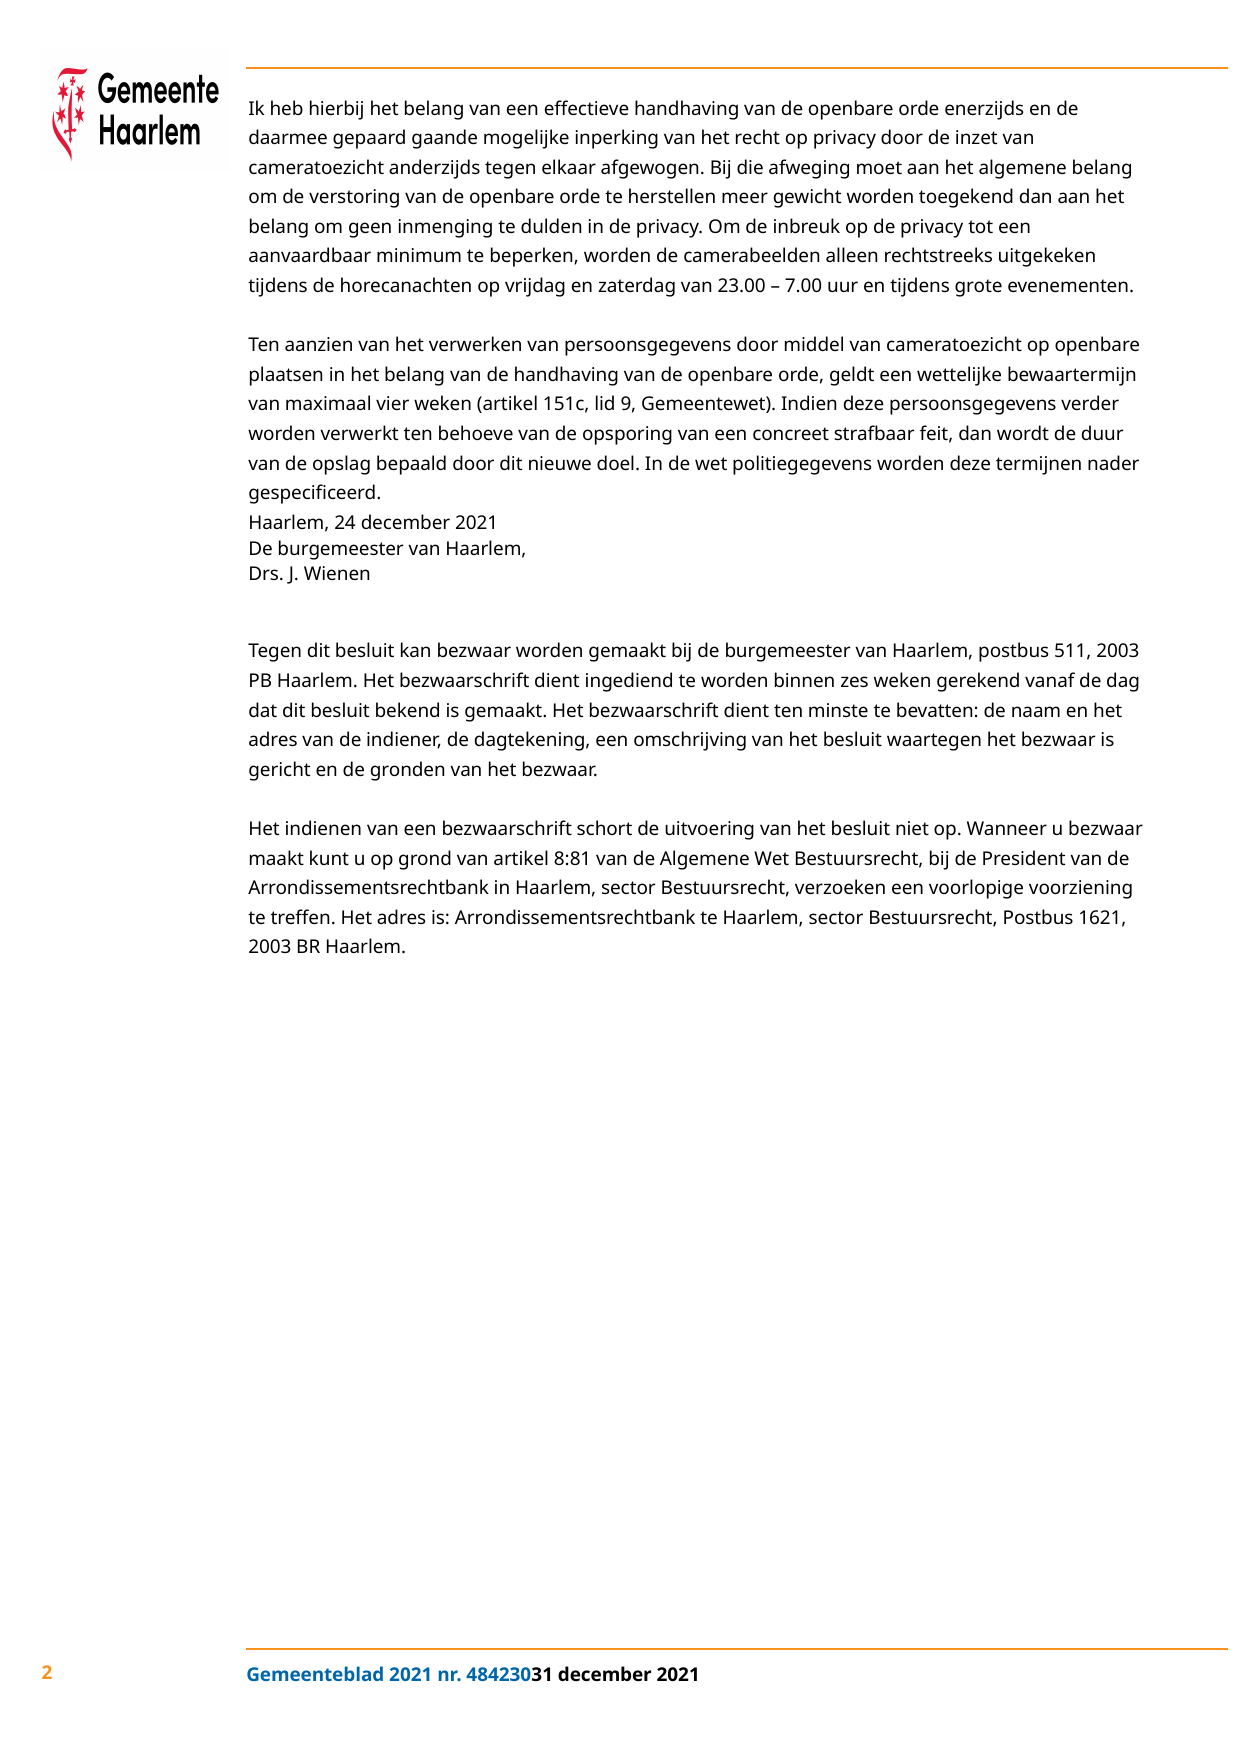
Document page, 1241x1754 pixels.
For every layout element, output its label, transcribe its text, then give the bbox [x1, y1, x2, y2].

picture [41, 47, 231, 172]
text De burgemeester van Haarlem, [248, 535, 1152, 560]
text Drs. J. Wienen [248, 560, 1152, 586]
text Ik heb hierbij het belang van een effectieve handhaving van de openbare orde enerzijds en de daarmee gepaard gaande mogelijke inperking van het recht op privacy door de inzet van cameratoezicht anderzijds tegen elkaar afgewogen. Bij die afweging moet aan het algemene belang om de verstoring van de openbare orde te herstellen meer gewicht worden toegekend dan aan het belang om geen inmenging te dulden in de privacy. Om de inbreuk op de privacy tot een aanvaardbaar minimum te beperken, worden de camerabeelden alleen rechtstreeks uitgekeken tijdens de horecanachten op vrijdag en zaterdag van 23.00 – 7.00 uur en tijdens grote evenementen. [248, 95, 1152, 298]
text Het indienen van een bezwaarschrift schort de uitvoering van het besluit niet op. Wanneer u bezwaar maakt kunt u op grond van artikel 8:81 van de Algemene Wet Bestuursrecht, bij de President van de Arrondissementsrechtbank in Haarlem, sector Bestuursrecht, verzoeken een voorlopige voorziening te treffen. Het adres is: Arrondissementsrechtbank te Haarlem, sector Bestuursrecht, Postbus 1621, 2003 BR Haarlem. [248, 815, 1152, 959]
text Tegen dit besluit kan bezwaar worden gemaakt bij de burgemeester van Haarlem, postbus 511, 2003 PB Haarlem. Het bezwaarschrift dient ingediend te worden binnen zes weken gerekend vanaf de dag dat dit besluit bekend is gemaakt. Het bezwaarschrift dient ten minste te bevatten: de naam en het adres van de indiener, de dagtekening, een omschrijving van het besluit waartegen het bezwaar is gericht en de gronden van het bezwaar. [248, 638, 1152, 782]
text Haarlem, 24 december 2021 [248, 509, 1152, 535]
text Ten aanzien van het verwerken van persoonsgegevens door middel van cameratoezicht op openbare plaatsen in het belang van de handhaving van de openbare orde, geldt een wettelijke bewaartermijn van maximaal vier weken (artikel 151c, lid 9, Gemeentewet). Indien deze persoonsgegevens verder worden verwerkt ten behoeve van de opsporing van een concreet strafbaar feit, dan wordt de duur van de opslag bepaald door dit nieuwe doel. In de wet politiegegevens worden deze termijnen nader gespecificeerd. [248, 331, 1152, 505]
